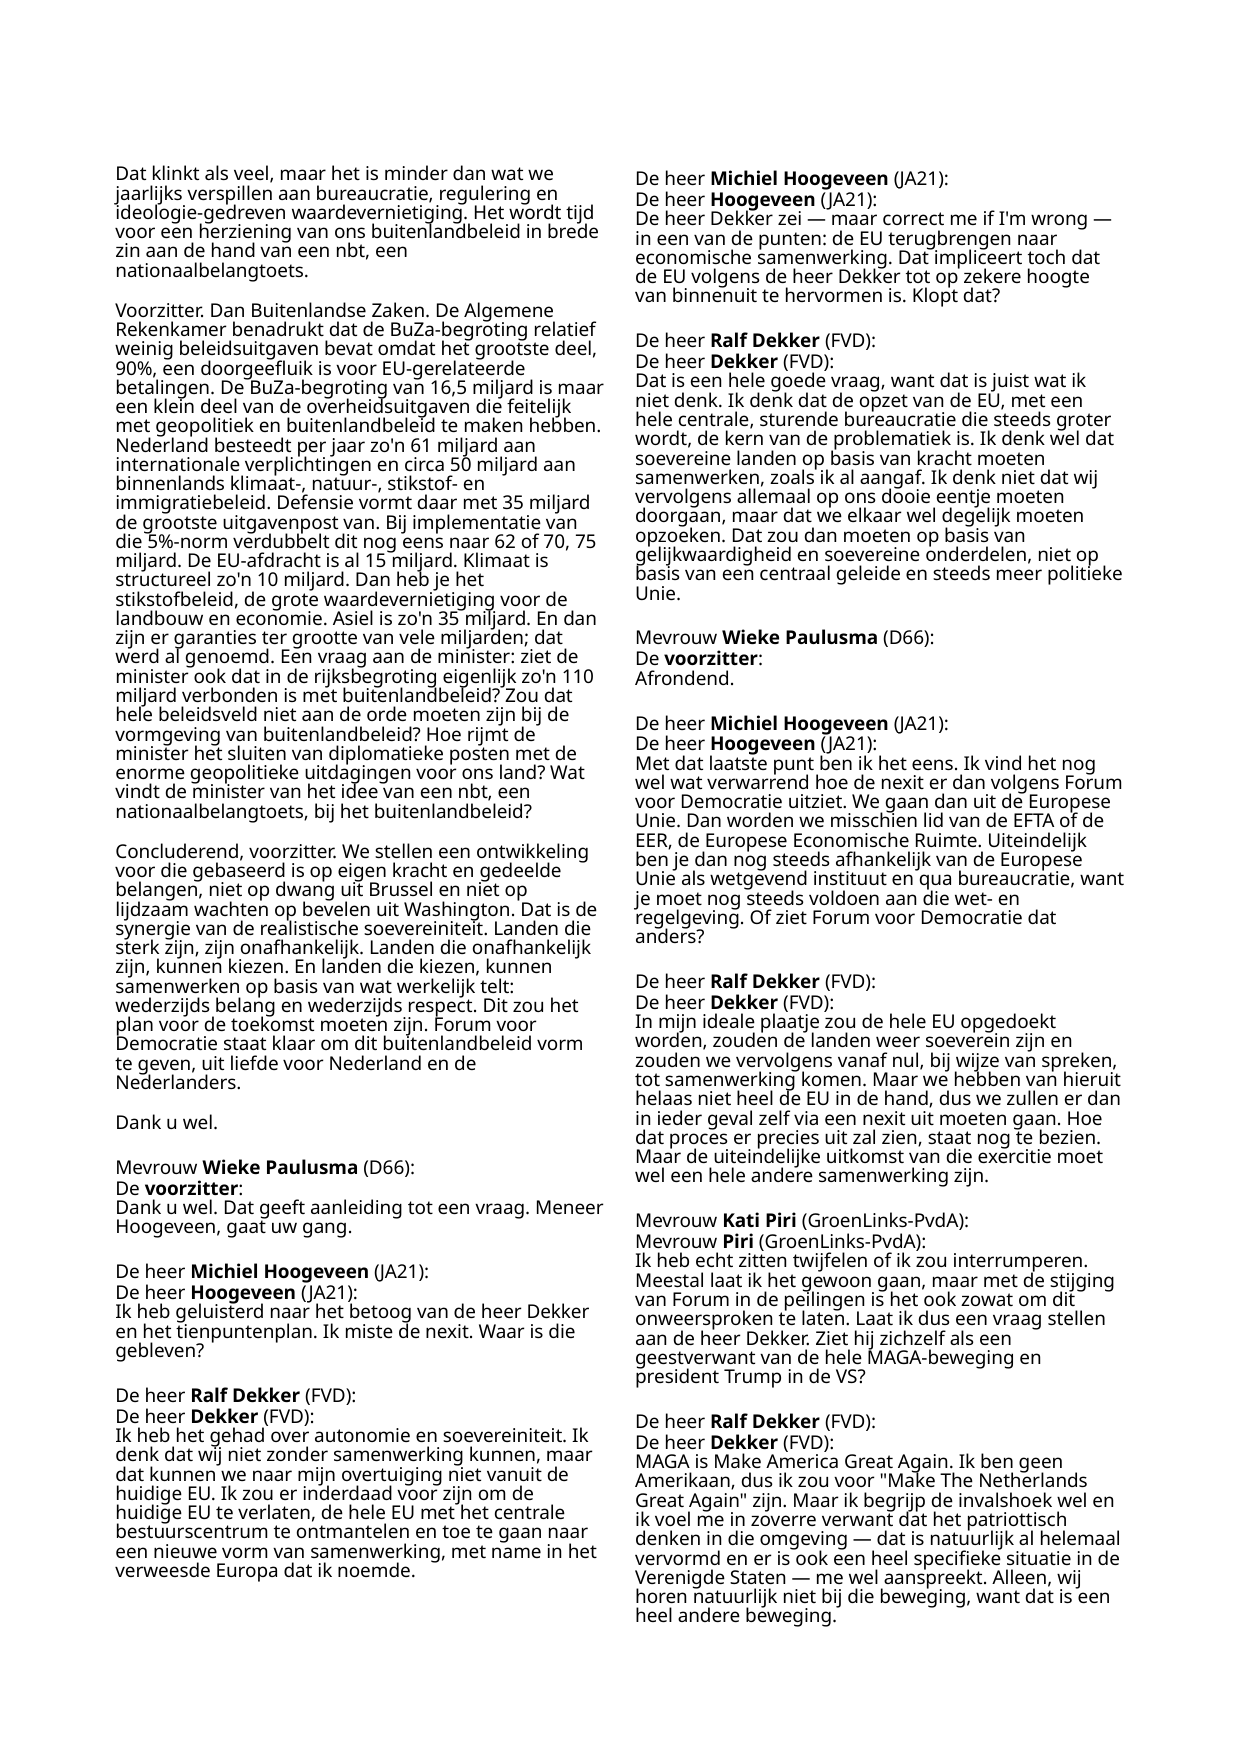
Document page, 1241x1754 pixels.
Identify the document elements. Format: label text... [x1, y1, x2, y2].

text Mevrouw Wieke Paulusma (D66): [635, 624, 1125, 650]
text De heer Michiel Hoogeveen (JA21): [635, 165, 1125, 191]
text Mevrouw Wieke Paulusma (D66): [115, 1154, 605, 1180]
text Dank u wel. Dat geeft aanleiding tot een vraag. Meneer Hoogeveen, gaat uw gang. [115, 1199, 605, 1238]
text De heer Ralf Dekker (FVD): [115, 1382, 605, 1408]
text De heer Dekker (FVD): [115, 1408, 605, 1427]
text MAGA is Make America Great Again. Ik ben geen Amerikaan, dus ik zou voor "Make The Netherlands Great Again" zijn. Maar ik begrijp de invalshoek wel en ik voel me in zoverre verwant dat het patriottisch denken in die omgeving — dat is natuurlijk al helemaal vervormd en er is ook een heel specifieke situatie in de Verenigde Staten — me wel aanspreekt. Alleen, wij horen natuurlijk niet bij die beweging, want dat is een heel andere beweging. [635, 1453, 1125, 1627]
text Mevrouw Kati Piri (GroenLinks-PvdA): [635, 1207, 1125, 1233]
text De heer Michiel Hoogeveen (JA21): [635, 710, 1125, 735]
text De heer Michiel Hoogeveen (JA21): [115, 1258, 605, 1284]
text Voorzitter. Dan Buitenlandse Zaken. De Algemene Rekenkamer benadrukt dat de BuZa-begroting relatief weinig beleidsuitgaven bevat omdat het grootste deel, 90%, een doorgeefluik is voor EU-gerelateerde betalingen. De BuZa-begroting van 16,5 miljard is maar een klein deel van de overheidsuitgaven die feitelijk met geopolitiek en buitenlandbeleid te maken hebben. Nederland besteedt per jaar zo'n 61 miljard aan internationale verplichtingen en circa 50 miljard aan binnenlands klimaat-, natuur-, stikstof- en immigratiebeleid. Defensie vormt daar met 35 miljard de grootste uitgavenpost van. Bij implementatie van die 5%-norm verdubbelt dit nog eens naar 62 of 70, 75 miljard. De EU-afdracht is al 15 miljard. Klimaat is structureel zo'n 10 miljard. Dan heb je het stikstofbeleid, de grote waardevernietiging voor de landbouw en economie. Asiel is zo'n 35 miljard. En dan zijn er garanties ter grootte van vele miljarden; dat werd al genoemd. Een vraag aan de minister: ziet de minister ook dat in de rijksbegroting eigenlijk zo'n 110 miljard verbonden is met buitenlandbeleid? Zou dat hele beleidsveld niet aan de orde moeten zijn bij de vormgeving van buitenlandbeleid? Hoe rijmt de minister het sluiten van diplomatieke posten met de enorme geopolitieke uitdagingen voor ons land? Wat vindt de minister van het idee van een nbt, een nationaalbelangtoets, bij het buitenlandbeleid? [115, 302, 605, 822]
text Dat klinkt als veel, maar het is minder dan wat we jaarlijks verspillen aan bureaucratie, regulering en ideologie-gedreven waardevernietiging. Het wordt tijd voor een herziening van ons buitenlandbeleid in brede zin aan de hand van een nbt, een nationaalbelangtoets. [115, 165, 605, 281]
text Dat is een hele goede vraag, want dat is juist wat ik niet denk. Ik denk dat de opzet van de EU, met een hele centrale, sturende bureaucratie die steeds groter wordt, de kern van de problematiek is. Ik denk wel dat soevereine landen op basis van kracht moeten samenwerken, zoals ik al aangaf. Ik denk niet dat wij vervolgens allemaal op ons dooie eentje moeten doorgaan, maar dat we elkaar wel degelijk moeten opzoeken. Dat zou dan moeten op basis van gelijkwaardigheid en soevereine onderdelen, niet op basis van een centraal geleide en steeds meer politieke Unie. [635, 372, 1125, 604]
text Concluderend, voorzitter. We stellen een ontwikkeling voor die gebaseerd is op eigen kracht en gedeelde belangen, niet op dwang uit Brussel en niet op lijdzaam wachten op bevelen uit Washington. Dat is de synergie van de realistische soevereiniteit. Landen die sterk zijn, zijn onafhankelijk. Landen die onafhankelijk zijn, kunnen kiezen. En landen die kiezen, kunnen samenwerken op basis van wat werkelijk telt: wederzijds belang en wederzijds respect. Dit zou het plan voor de toekomst moeten zijn. Forum voor Democratie staat klaar om dit buitenlandbeleid vorm te geven, uit liefde voor Nederland en de Nederlanders. [115, 843, 605, 1093]
text De heer Hoogeveen (JA21): [635, 735, 1125, 755]
text De heer Dekker (FVD): [635, 1434, 1125, 1453]
text De heer Ralf Dekker (FVD): [635, 327, 1125, 353]
text De heer Dekker (FVD): [635, 994, 1125, 1013]
text Afrondend. [635, 669, 1125, 689]
text De heer Dekker (FVD): [635, 353, 1125, 372]
text In mijn ideale plaatje zou de hele EU opgedoekt worden, zouden de landen weer soeverein zijn en zouden we vervolgens vanaf nul, bij wijze van spreken, tot samenwerking komen. Maar we hebben van hieruit helaas niet heel de EU in de hand, dus we zullen er dan in ieder geval zelf via een nexit uit moeten gaan. Hoe dat proces er precies uit zal zien, staat nog te bezien. Maar de uiteindelijke uitkomst van die exercitie moet wel een hele andere samenwerking zijn. [635, 1013, 1125, 1187]
text De voorzitter: [635, 650, 1125, 669]
text Dank u wel. [115, 1114, 605, 1133]
text De heer Hoogeveen (JA21): [115, 1284, 605, 1303]
text Met dat laatste punt ben ik het eens. Ik vind het nog wel wat verwarrend hoe de nexit er dan volgens Forum voor Democratie uitziet. We gaan dan uit de Europese Unie. Dan worden we misschien lid van de EFTA of de EER, de Europese Economische Ruimte. Uiteindelijk ben je dan nog steeds afhankelijk van de Europese Unie als wetgevend instituut en qua bureaucratie, want je moet nog steeds voldoen aan die wet- en regelgeving. Of ziet Forum voor Democratie dat anders? [635, 755, 1125, 947]
text Ik heb het gehad over autonomie en soevereiniteit. Ik denk dat wij niet zonder samenwerking kunnen, maar dat kunnen we naar mijn overtuiging niet vanuit de huidige EU. Ik zou er inderdaad voor zijn om de huidige EU te verlaten, de hele EU met het centrale bestuurscentrum te ontmantelen en toe te gaan naar een nieuwe vorm van samenwerking, met name in het verweesde Europa dat ik noemde. [115, 1427, 605, 1581]
text De heer Hoogeveen (JA21): [635, 191, 1125, 210]
text Mevrouw Piri (GroenLinks-PvdA): [635, 1233, 1125, 1252]
text Ik heb geluisterd naar het betoog van de heer Dekker en het tienpuntenplan. Ik miste de nexit. Waar is die gebleven? [115, 1303, 605, 1361]
text De heer Dekker zei — maar correct me if I'm wrong — in een van de punten: de EU terugbrengen naar economische samenwerking. Dat impliceert toch dat de EU volgens de heer Dekker tot op zekere hoogte van binnenuit te hervormen is. Klopt dat? [635, 210, 1125, 307]
text Ik heb echt zitten twijfelen of ik zou interrumperen. Meestal laat ik het gewoon gaan, maar met de stijging van Forum in de peilingen is het ook zowat om dit onweersproken te laten. Laat ik dus een vraag stellen aan de heer Dekker. Ziet hij zichzelf als een geestverwant van de hele MAGA-beweging en president Trump in de VS? [635, 1252, 1125, 1387]
text De heer Ralf Dekker (FVD): [635, 1408, 1125, 1434]
text De voorzitter: [115, 1180, 605, 1199]
text De heer Ralf Dekker (FVD): [635, 968, 1125, 994]
